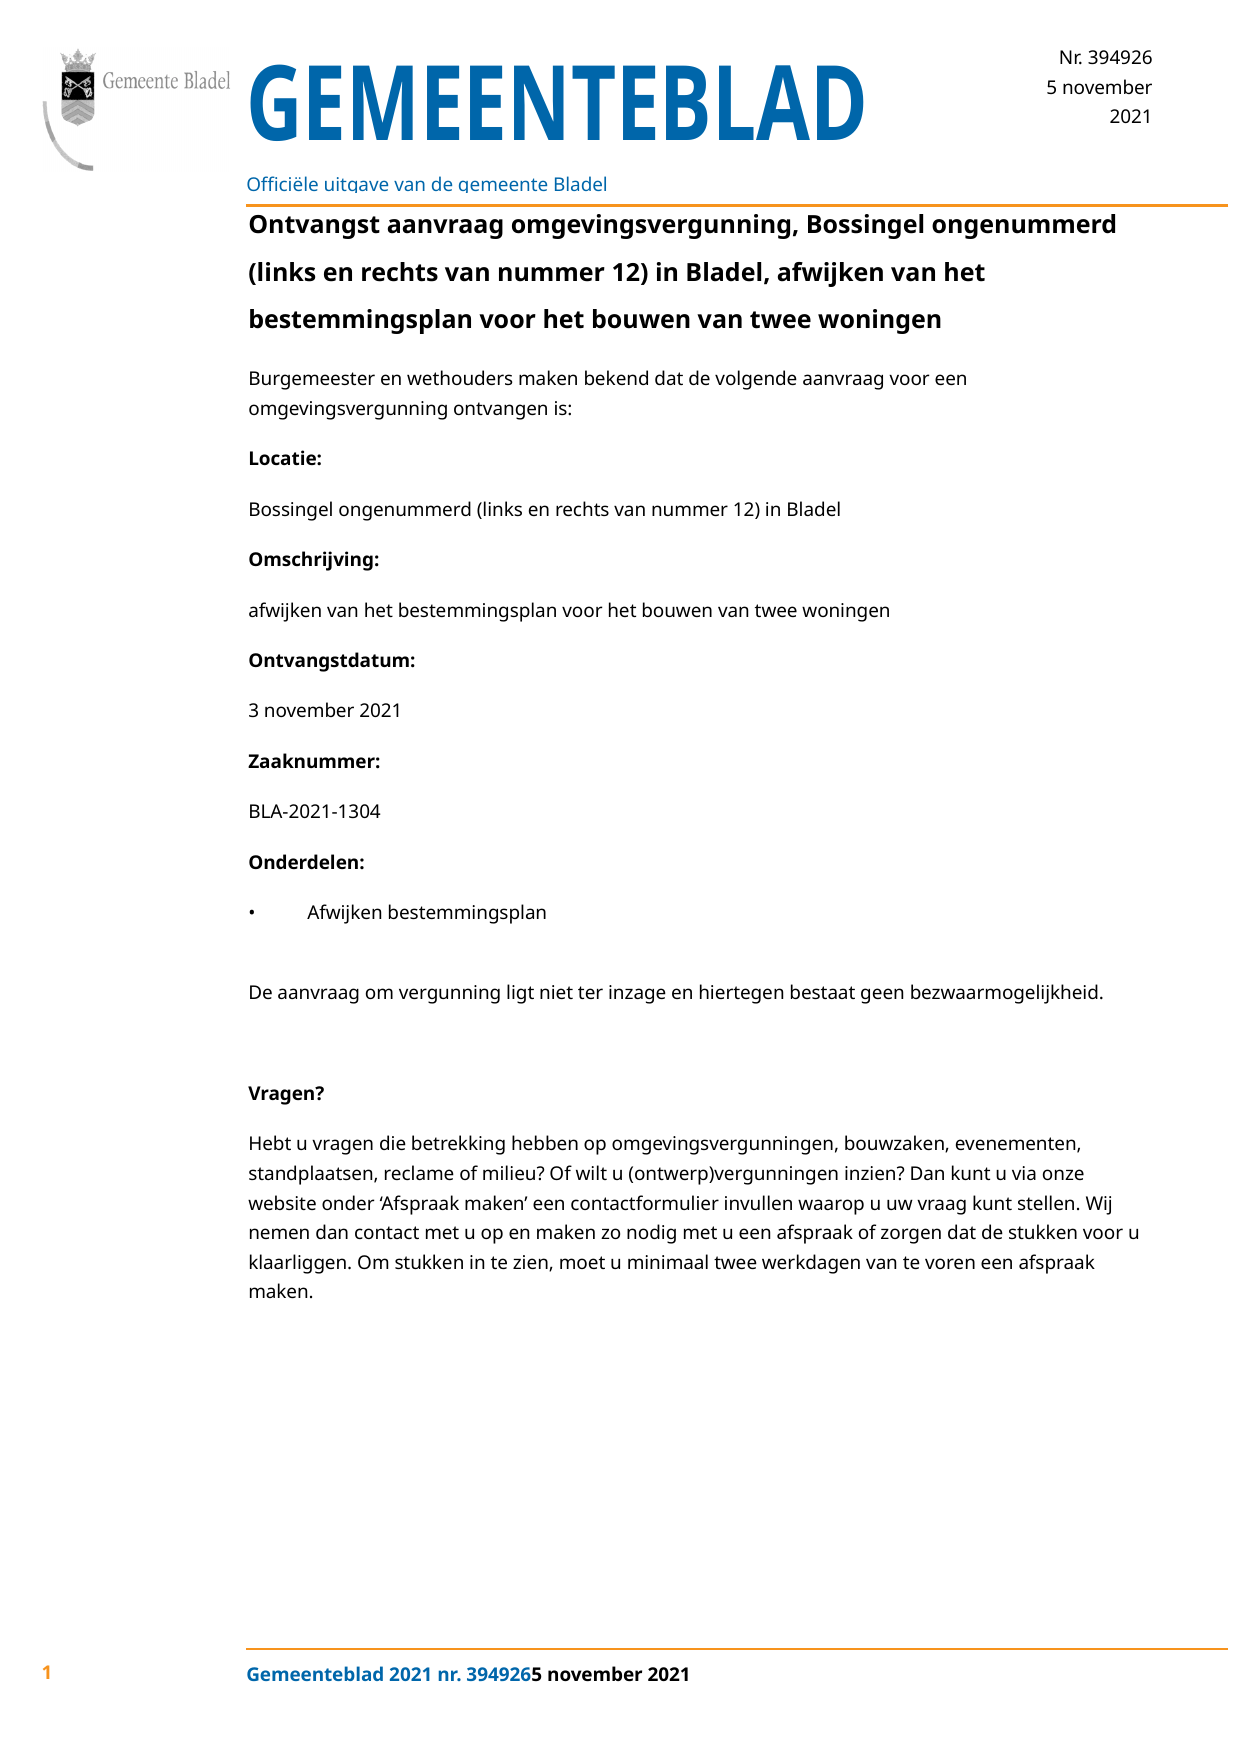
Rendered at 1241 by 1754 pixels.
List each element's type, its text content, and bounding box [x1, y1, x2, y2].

text BLA-2021-1304 [248, 798, 1152, 824]
text Ontvangst aanvraag omgevingsvergunning, Bossingel ongenummerd (links en rechts van nummer 12) in Bladel, afwijken van het bestemmingsplan voor het bouwen van twee woningen [248, 207, 1152, 336]
text Onderdelen: [248, 849, 1152, 874]
text Zaaknummer: [248, 748, 1152, 774]
text Hebt u vragen die betrekking hebben op omgevingsvergunningen, bouwzaken, evenementen, standplaatsen, reclame of milieu? Of wilt u (ontwerp)vergunningen inzien? Dan kunt u via onze website onder ‘Afspraak maken’ een contactformulier invullen waarop u uw vraag kunt stellen. Wij nemen dan contact met u op en maken zo nodig met u een afspraak of zorgen dat de stukken voor u klaarliggen. Om stukken in te zien, moet u minimaal twee werkdagen van te voren een afspraak maken. [248, 1131, 1152, 1304]
text 3 november 2021 [248, 698, 1152, 723]
text Burgemeester en wethouders maken bekend dat de volgende aanvraag voor een omgevingsvergunning ontvangen is: [248, 366, 1152, 421]
list Afwijken bestemmingsplan [248, 899, 1152, 925]
text Ontvangstdatum: [248, 647, 1152, 673]
text Vragen? [248, 1080, 1152, 1106]
text Bossingel ongenummerd (links en rechts van nummer 12) in Bladel [248, 496, 1152, 522]
picture [41, 47, 231, 172]
text Locatie: [248, 446, 1152, 471]
text De aanvraag om vergunning ligt niet ter inzage en hiertegen bestaat geen bezwaarmogelijkheid. [248, 979, 1152, 1005]
text afwijken van het bestemmingsplan voor het bouwen van twee woningen [248, 597, 1152, 622]
text Omschrijving: [248, 546, 1152, 572]
